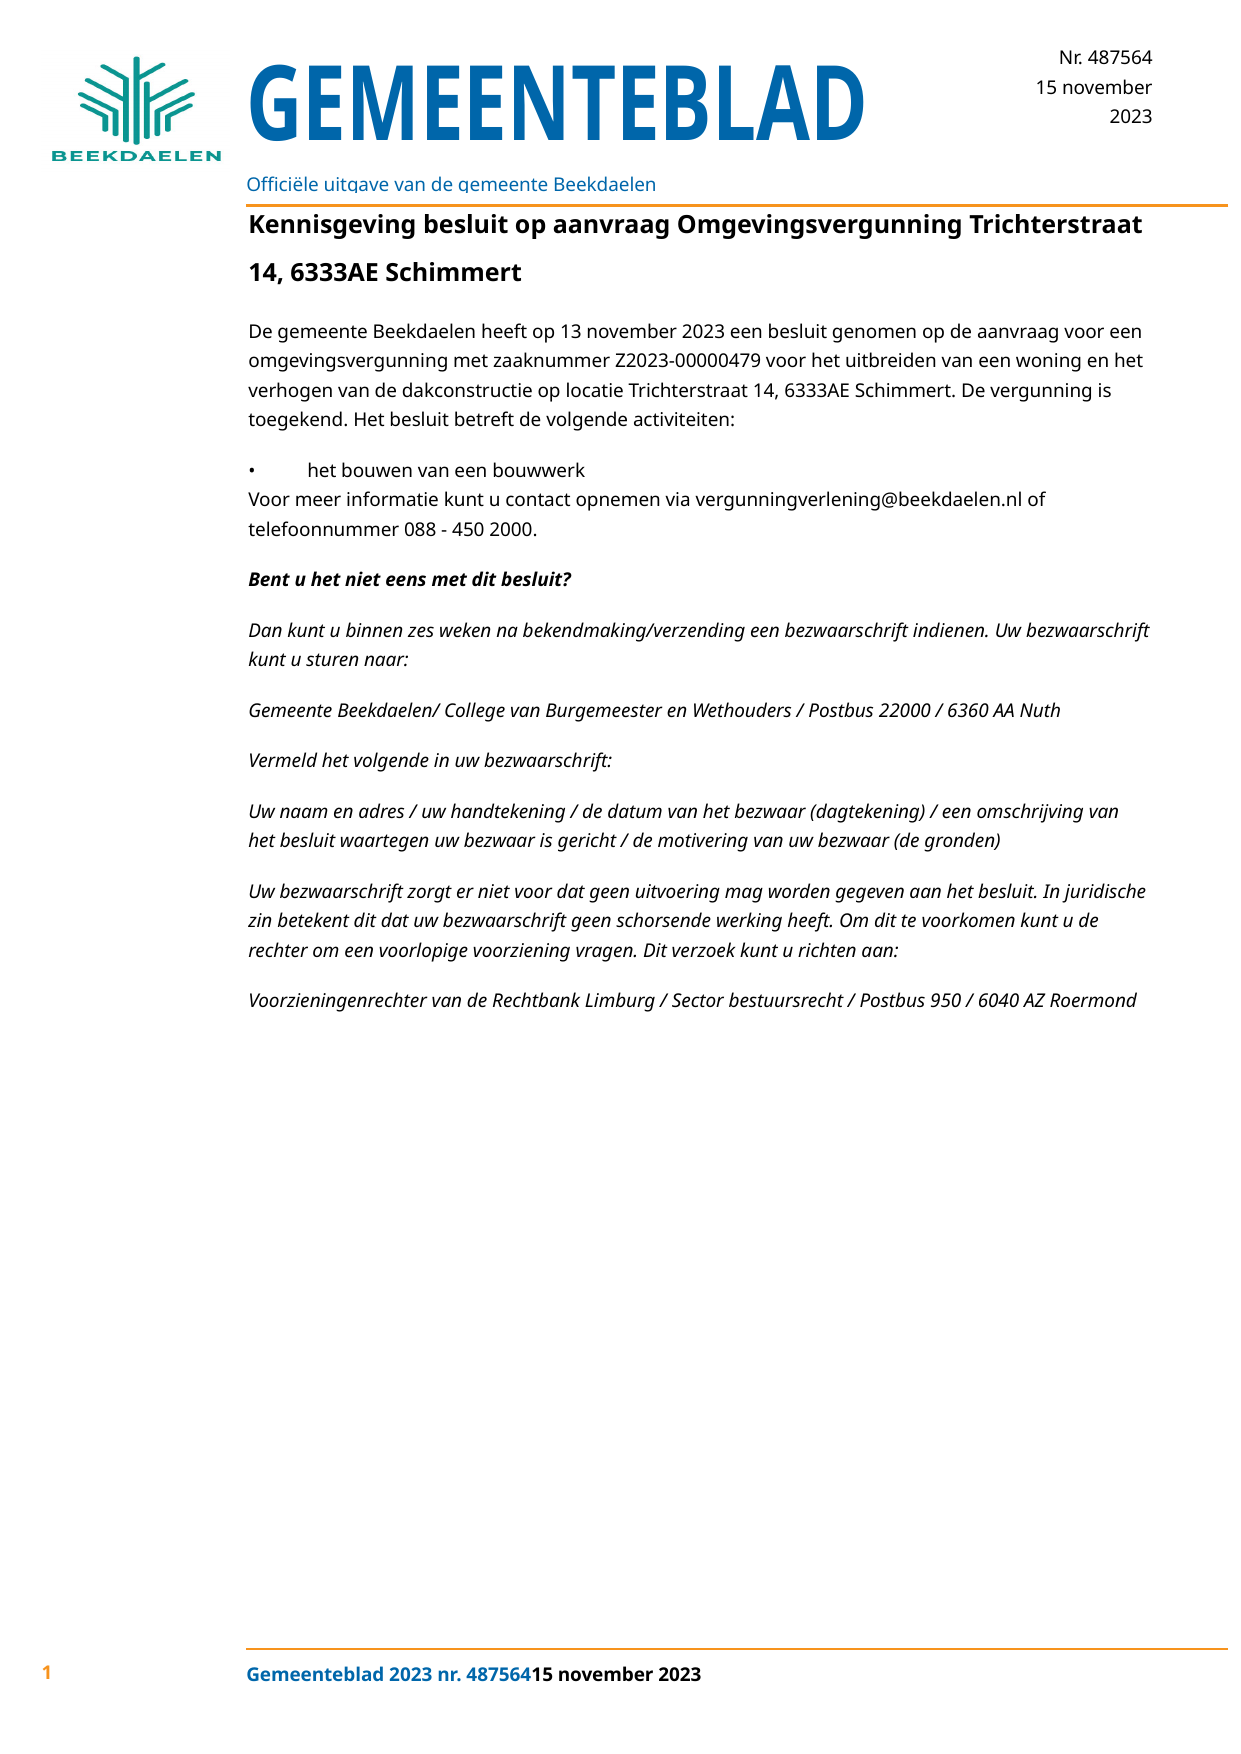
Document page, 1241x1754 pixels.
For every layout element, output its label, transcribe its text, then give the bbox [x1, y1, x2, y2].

text Uw bezwaarschrift zorgt er niet voor dat geen uitvoering mag worden gegeven aan het besluit. In juridische zin betekent dit dat uw bezwaarschrift geen schorsende werking heeft. Om dit te voorkomen kunt u de rechter om een voorlopige voorziening vragen. Dit verzoek kunt u richten aan: [248, 878, 1152, 963]
picture [41, 47, 231, 172]
text Uw naam en adres / uw handtekening / de datum van het bezwaar (dagtekening) / een omschrijving van het besluit waartegen uw bezwaar is gericht / de motivering van uw bezwaar (de gronden) [248, 798, 1152, 853]
text Kennisgeving besluit op aanvraag Omgevingsvergunning Trichterstraat 14, 6333AE Schimmert [248, 207, 1152, 288]
text Voor meer informatie kunt u contact opnemen via vergunningverlening@beekdaelen.nl of telefoonnummer 088 - 450 2000. [248, 487, 1152, 542]
text Voorzieningenrechter van de Rechtbank Limburg / Sector bestuursrecht / Postbus 950 / 6040 AZ Roermond [248, 987, 1152, 1013]
text De gemeente Beekdaelen heeft op 13 november 2023 een besluit genomen op de aanvraag voor een omgevingsvergunning met zaaknummer Z2023-00000479 voor het uitbreiden van een woning en het verhogen van de dakconstructie op locatie Trichterstraat 14, 6333AE Schimmert. De vergunning is toegekend. Het besluit betreft de volgende activiteiten: [248, 318, 1152, 432]
text Gemeente Beekdaelen/ College van Burgemeester en Wethouders / Postbus 22000 / 6360 AA Nuth [248, 697, 1152, 723]
list het bouwen van een bouwwerk [248, 457, 1152, 483]
text Dan kunt u binnen zes weken na bekendmaking/verzending een bezwaarschrift indienen. Uw bezwaarschrift kunt u sturen naar: [248, 617, 1152, 672]
text Vermeld het volgende in uw bezwaarschrift: [248, 747, 1152, 773]
text Bent u het niet eens met dit besluit? [248, 567, 1152, 592]
